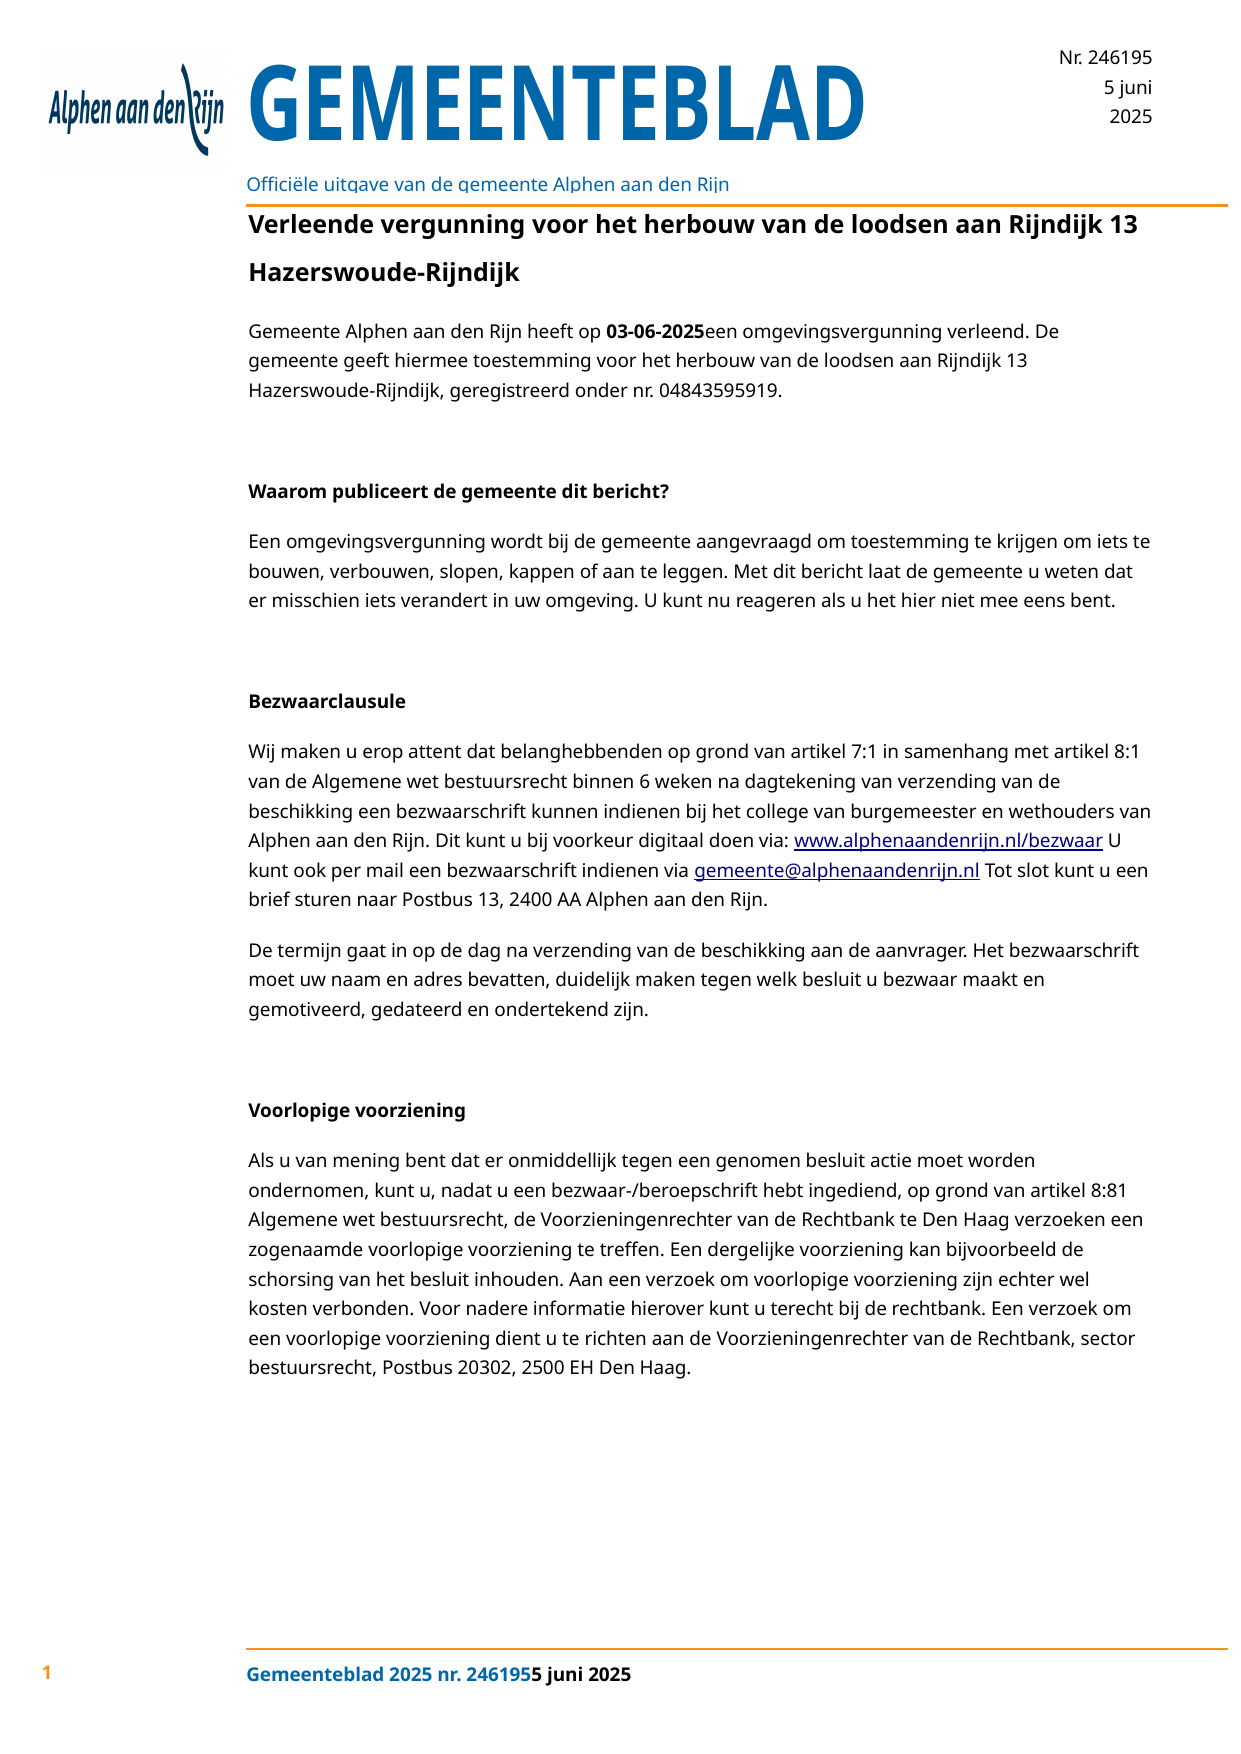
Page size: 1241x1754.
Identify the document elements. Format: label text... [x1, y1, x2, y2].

text Als u van mening bent dat er onmiddellijk tegen een genomen besluit actie moet worden ondernomen, kunt u, nadat u een bezwaar-/beroepschrift hebt ingediend, op grond van artikel 8:81 Algemene wet bestuursrecht, de Voorzieningenrechter van de Rechtbank te Den Haag verzoeken een zogenaamde voorlopige voorziening te treffen. Een dergelijke voorziening kan bijvoorbeeld de schorsing van het besluit inhouden. Aan een verzoek om voorlopige voorziening zijn echter wel kosten verbonden. Voor nadere informatie hierover kunt u terecht bij de rechtbank. Een verzoek om een voorlopige voorziening dient u te richten aan de Voorzieningenrechter van de Rechtbank, sector bestuursrecht, Postbus 20302, 2500 EH Den Haag. [248, 1147, 1152, 1380]
text Gemeente Alphen aan den Rijn heeft op 03-06-2025een omgevingsvergunning verleend. De gemeente geeft hiermee toestemming voor het herbouw van de loodsen aan Rijndijk 13 Hazerswoude-Rijndijk, geregistreerd onder nr. 04843595919. [248, 318, 1152, 403]
text Verleende vergunning voor het herbouw van de loodsen aan Rijndijk 13 Hazerswoude-Rijndijk [248, 207, 1152, 288]
text Wij maken u erop attent dat belanghebbenden op grond van artikel 7:1 in samenhang met artikel 8:1 van de Algemene wet bestuursrecht binnen 6 weken na dagtekening van verzending van de beschikking een bezwaarschrift kunnen indienen bij het college van burgemeester en wethouders van Alphen aan den Rijn. Dit kunt u bij voorkeur digitaal doen via: www.alphenaandenrijn.nl/bezwaar U kunt ook per mail een bezwaarschrift indienen via gemeente@alphenaandenrijn.nl Tot slot kunt u een brief sturen naar Postbus 13, 2400 AA Alphen aan den Rijn. [248, 739, 1152, 912]
picture [41, 47, 231, 172]
text De termijn gaat in op de dag na verzending van de beschikking aan de aanvrager. Het bezwaarschrift moet uw naam en adres bevatten, duidelijk maken tegen welk besluit u bezwaar maakt en gemotiveerd, gedateerd en ondertekend zijn. [248, 937, 1152, 1022]
text Waarom publiceert de gemeente dit bericht? [248, 478, 1152, 504]
text Bezwaarclausule [248, 688, 1152, 714]
text Een omgevingsvergunning wordt bij de gemeente aangevraagd om toestemming te krijgen om iets te bouwen, verbouwen, slopen, kappen of aan te leggen. Met dit bericht laat de gemeente u weten dat er misschien iets verandert in uw omgeving. U kunt nu reageren als u het hier niet mee eens bent. [248, 528, 1152, 613]
text Voorlopige voorziening [248, 1097, 1152, 1123]
